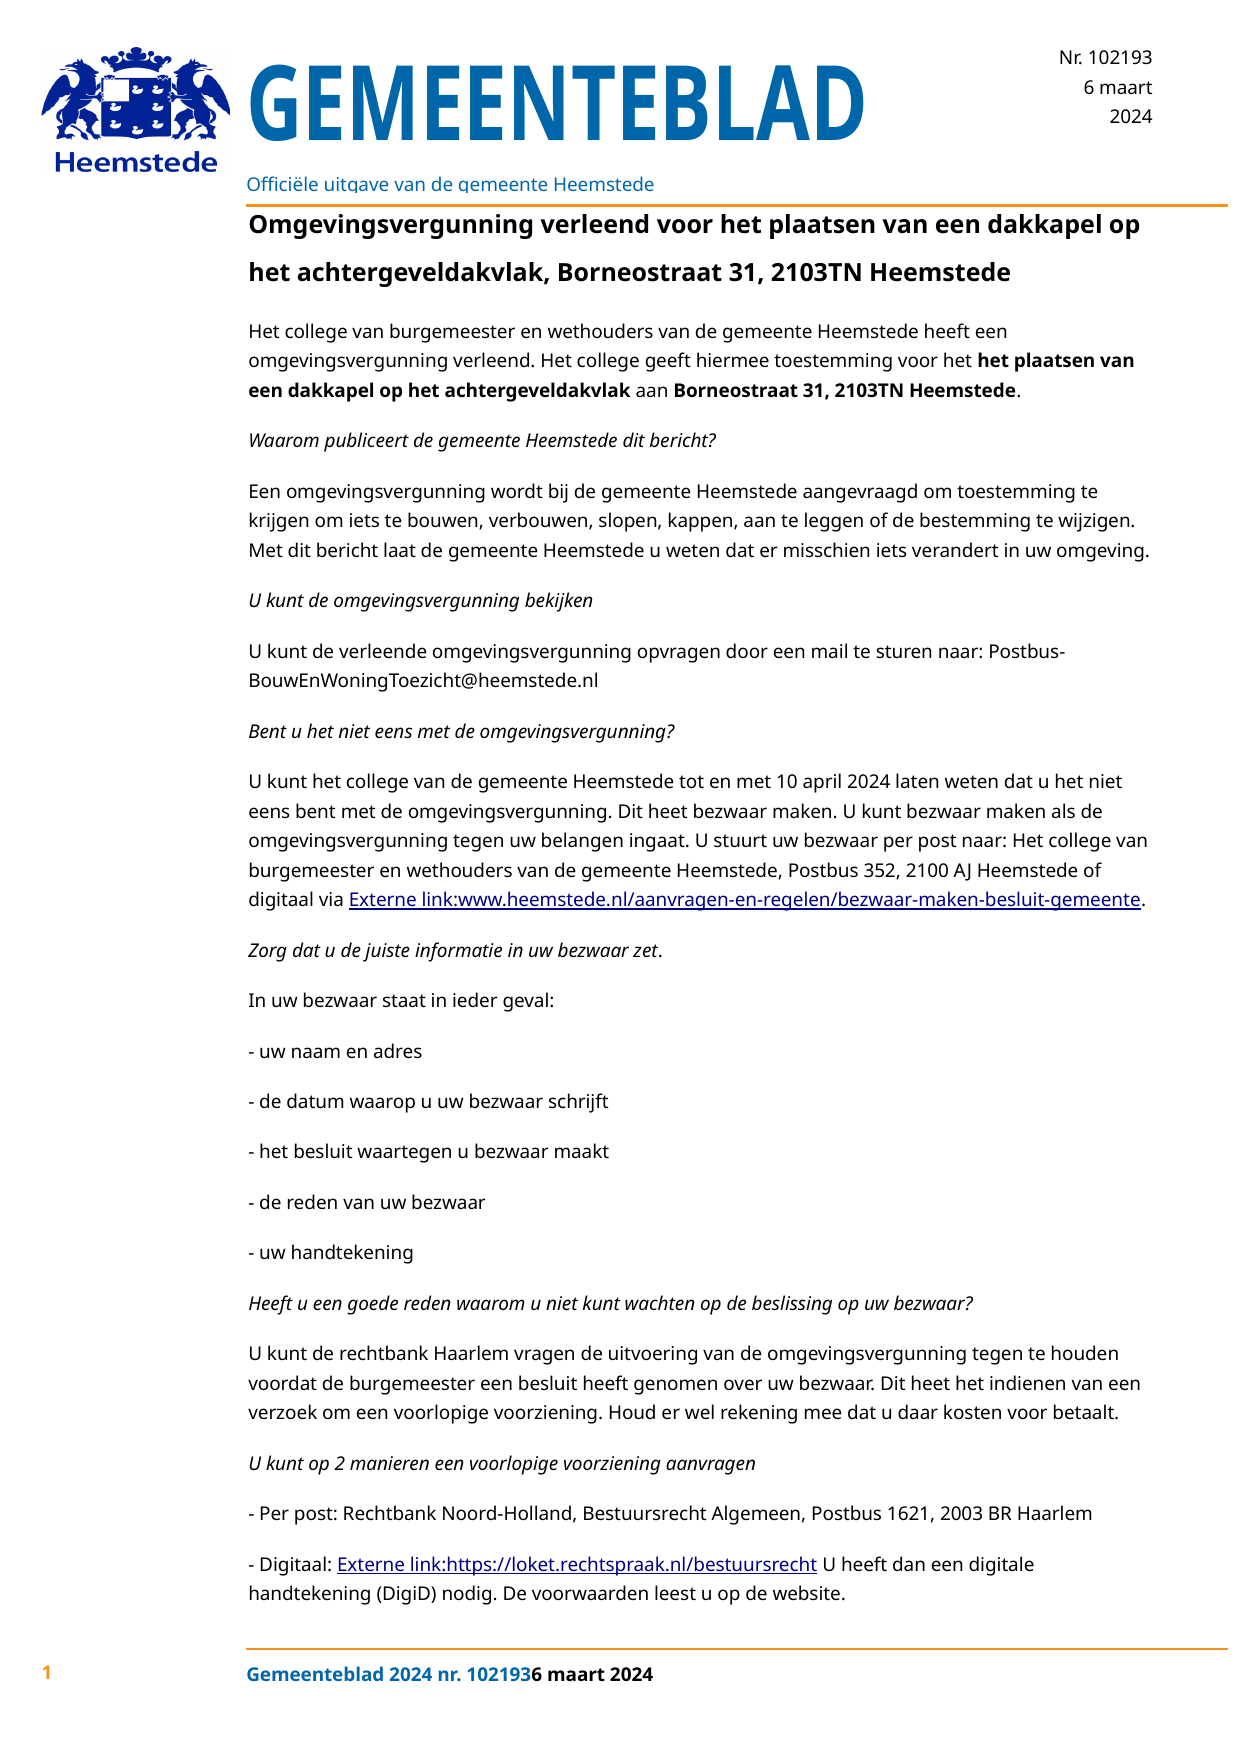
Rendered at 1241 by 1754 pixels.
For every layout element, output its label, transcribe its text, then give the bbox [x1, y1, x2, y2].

text Omgevingsvergunning verleend voor het plaatsen van een dakkapel op het achtergeveldakvlak, Borneostraat 31, 2103TN Heemstede [248, 207, 1152, 288]
text - Per post: Rechtbank Noord-Holland, Bestuursrecht Algemeen, Postbus 1621, 2003 BR Haarlem [248, 1500, 1152, 1526]
text U kunt het college van de gemeente Heemstede tot en met 10 april 2024 laten weten dat u het niet eens bent met de omgevingsvergunning. Dit heet bezwaar maken. U kunt bezwaar maken als de omgevingsvergunning tegen uw belangen ingaat. U stuurt uw bezwaar per post naar: Het college van burgemeester en wethouders van de gemeente Heemstede, Postbus 352, 2100 AJ Heemstede of digitaal via Externe link:www.heemstede.nl/aanvragen-en-regelen/bezwaar-maken-besluit-gemeente. [248, 768, 1152, 912]
text Zorg dat u de juiste informatie in uw bezwaar zet. [248, 937, 1152, 963]
text In uw bezwaar staat in ieder geval: [248, 987, 1152, 1013]
text Waarom publiceert de gemeente Heemstede dit bericht? [248, 427, 1152, 453]
text - uw naam en adres [248, 1038, 1152, 1064]
text U kunt de verleende omgevingsvergunning opvragen door een mail te sturen naar: Postbus-BouwEnWoningToezicht@heemstede.nl [248, 638, 1152, 693]
text Bent u het niet eens met de omgevingsvergunning? [248, 718, 1152, 744]
text - het besluit waartegen u bezwaar maakt [248, 1139, 1152, 1164]
text Het college van burgemeester en wethouders van de gemeente Heemstede heeft een omgevingsvergunning verleend. Het college geeft hiermee toestemming voor het het plaatsen van een dakkapel op het achtergeveldakvlak aan Borneostraat 31, 2103TN Heemstede. [248, 318, 1152, 403]
text - de reden van uw bezwaar [248, 1189, 1152, 1215]
picture [41, 47, 231, 172]
text - uw handtekening [248, 1239, 1152, 1265]
text Heeft u een goede reden waarom u niet kunt wachten op de beslissing op uw bezwaar? [248, 1290, 1152, 1316]
text Een omgevingsvergunning wordt bij de gemeente Heemstede aangevraagd om toestemming te krijgen om iets te bouwen, verbouwen, slopen, kappen, aan te leggen of de bestemming te wijzigen. Met dit bericht laat de gemeente Heemstede u weten dat er misschien iets verandert in uw omgeving. [248, 478, 1152, 563]
text U kunt de omgevingsvergunning bekijken [248, 587, 1152, 613]
text U kunt op 2 manieren een voorlopige voorziening aanvragen [248, 1450, 1152, 1476]
text - de datum waarop u uw bezwaar schrijft [248, 1088, 1152, 1114]
text U kunt de rechtbank Haarlem vragen de uitvoering van de omgevingsvergunning tegen te houden voordat de burgemeester een besluit heeft genomen over uw bezwaar. Dit heet het indienen van een verzoek om een voorlopige voorziening. Houd er wel rekening mee dat u daar kosten voor betaalt. [248, 1340, 1152, 1425]
text - Digitaal: Externe link:https://loket.rechtspraak.nl/bestuursrecht U heeft dan een digitale handtekening (DigiD) nodig. De voorwaarden leest u op de website. [248, 1551, 1152, 1606]
